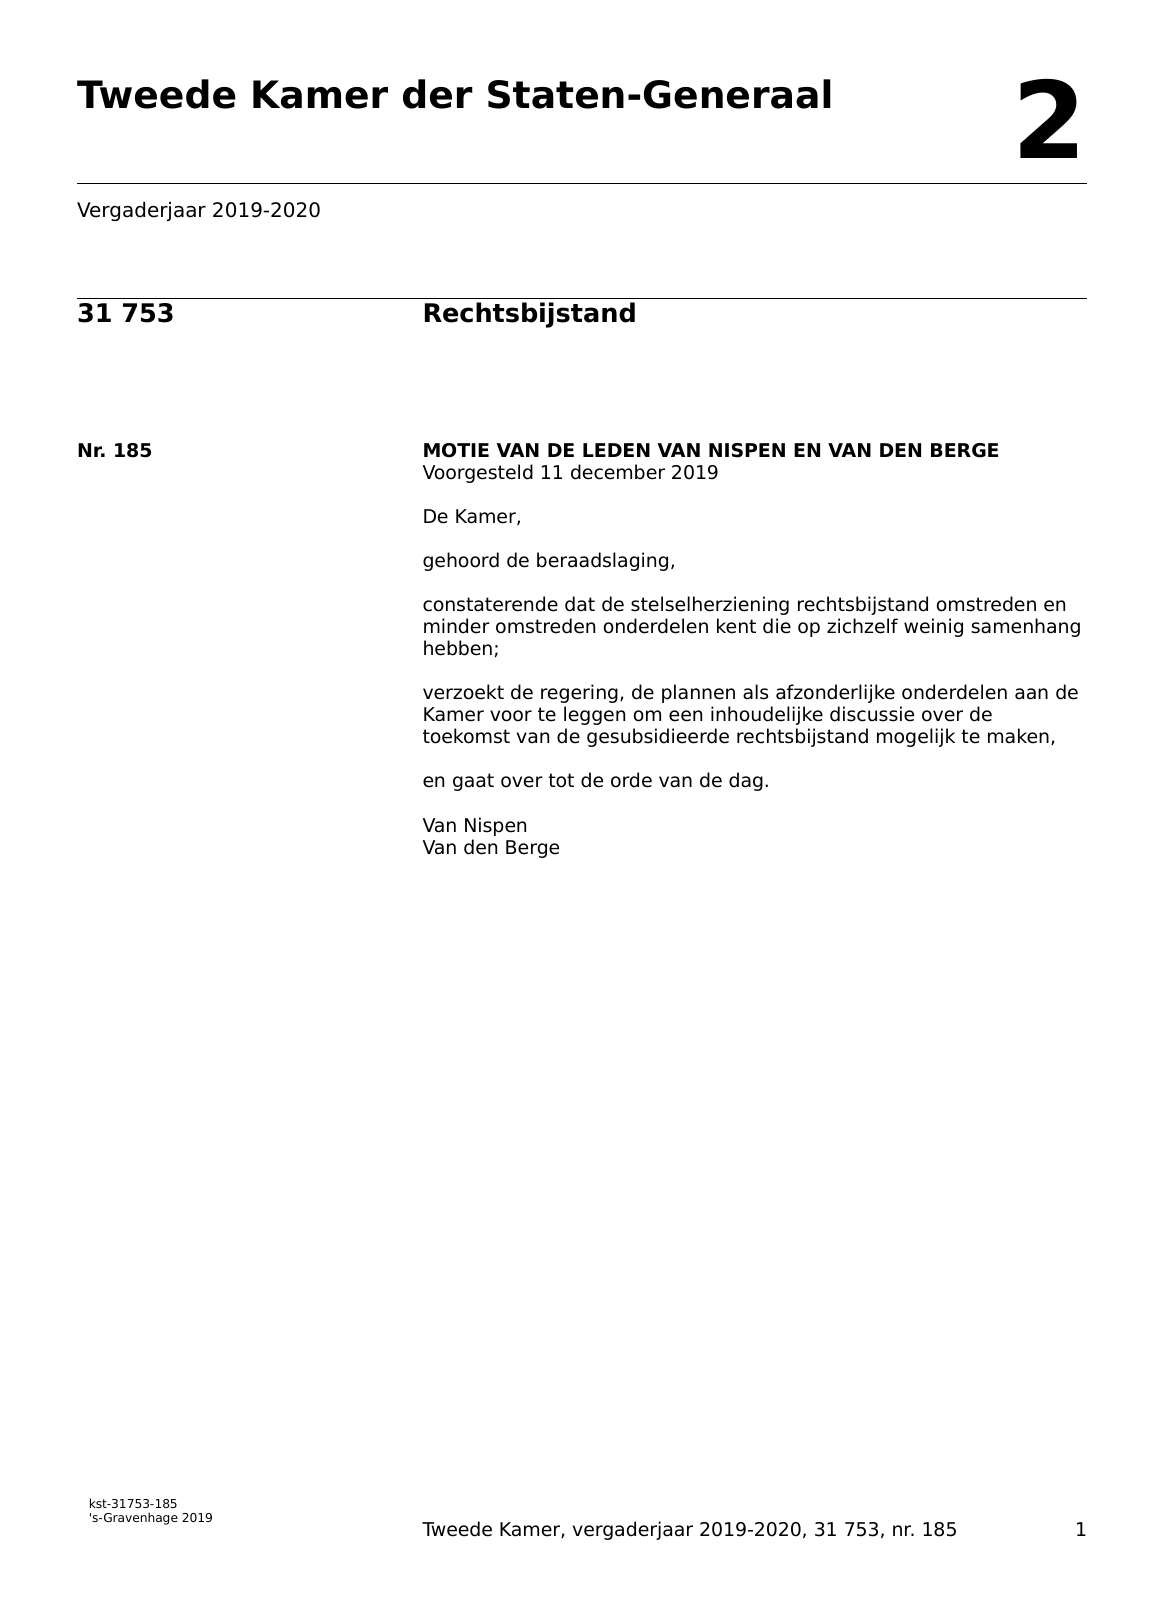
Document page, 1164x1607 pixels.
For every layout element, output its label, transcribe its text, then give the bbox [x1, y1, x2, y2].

text kst-31753-185 [88, 1497, 323, 1511]
table_cell Vergaderjaar 2019-2020 [77, 184, 1087, 298]
subtitle Nr. 185 MOTIE VAN DE LEDEN VAN NISPEN EN VAN DEN BERGE [77, 440, 1087, 462]
subtitle 31 753 Rechtsbijstand [77, 299, 1087, 329]
text Voorgesteld 11 december 2019 [422, 462, 1087, 484]
table_header Tweede Kamer der Staten-Generaal [77, 59, 886, 183]
text De Kamer, [422, 506, 1087, 528]
text constaterende dat de stelselherziening rechtsbijstand omstreden en minder omstreden onderdelen kent die op zichzelf weinig samenhang hebben; [422, 594, 1087, 660]
text gehoord de beraadslaging, [422, 550, 1087, 572]
text Van den Berge [422, 837, 1087, 858]
text en gaat over tot de orde van de dag. [422, 770, 1087, 792]
text 's-Gravenhage 2019 [88, 1511, 323, 1525]
text verzoekt de regering, de plannen als afzonderlijke onderdelen aan de Kamer voor te leggen om een inhoudelijke discussie over de toekomst van de gesubsidieerde rechtsbijstand mogelijk te maken, [422, 682, 1087, 748]
table_header 2 [886, 59, 1087, 183]
text Van Nispen [422, 814, 1087, 837]
